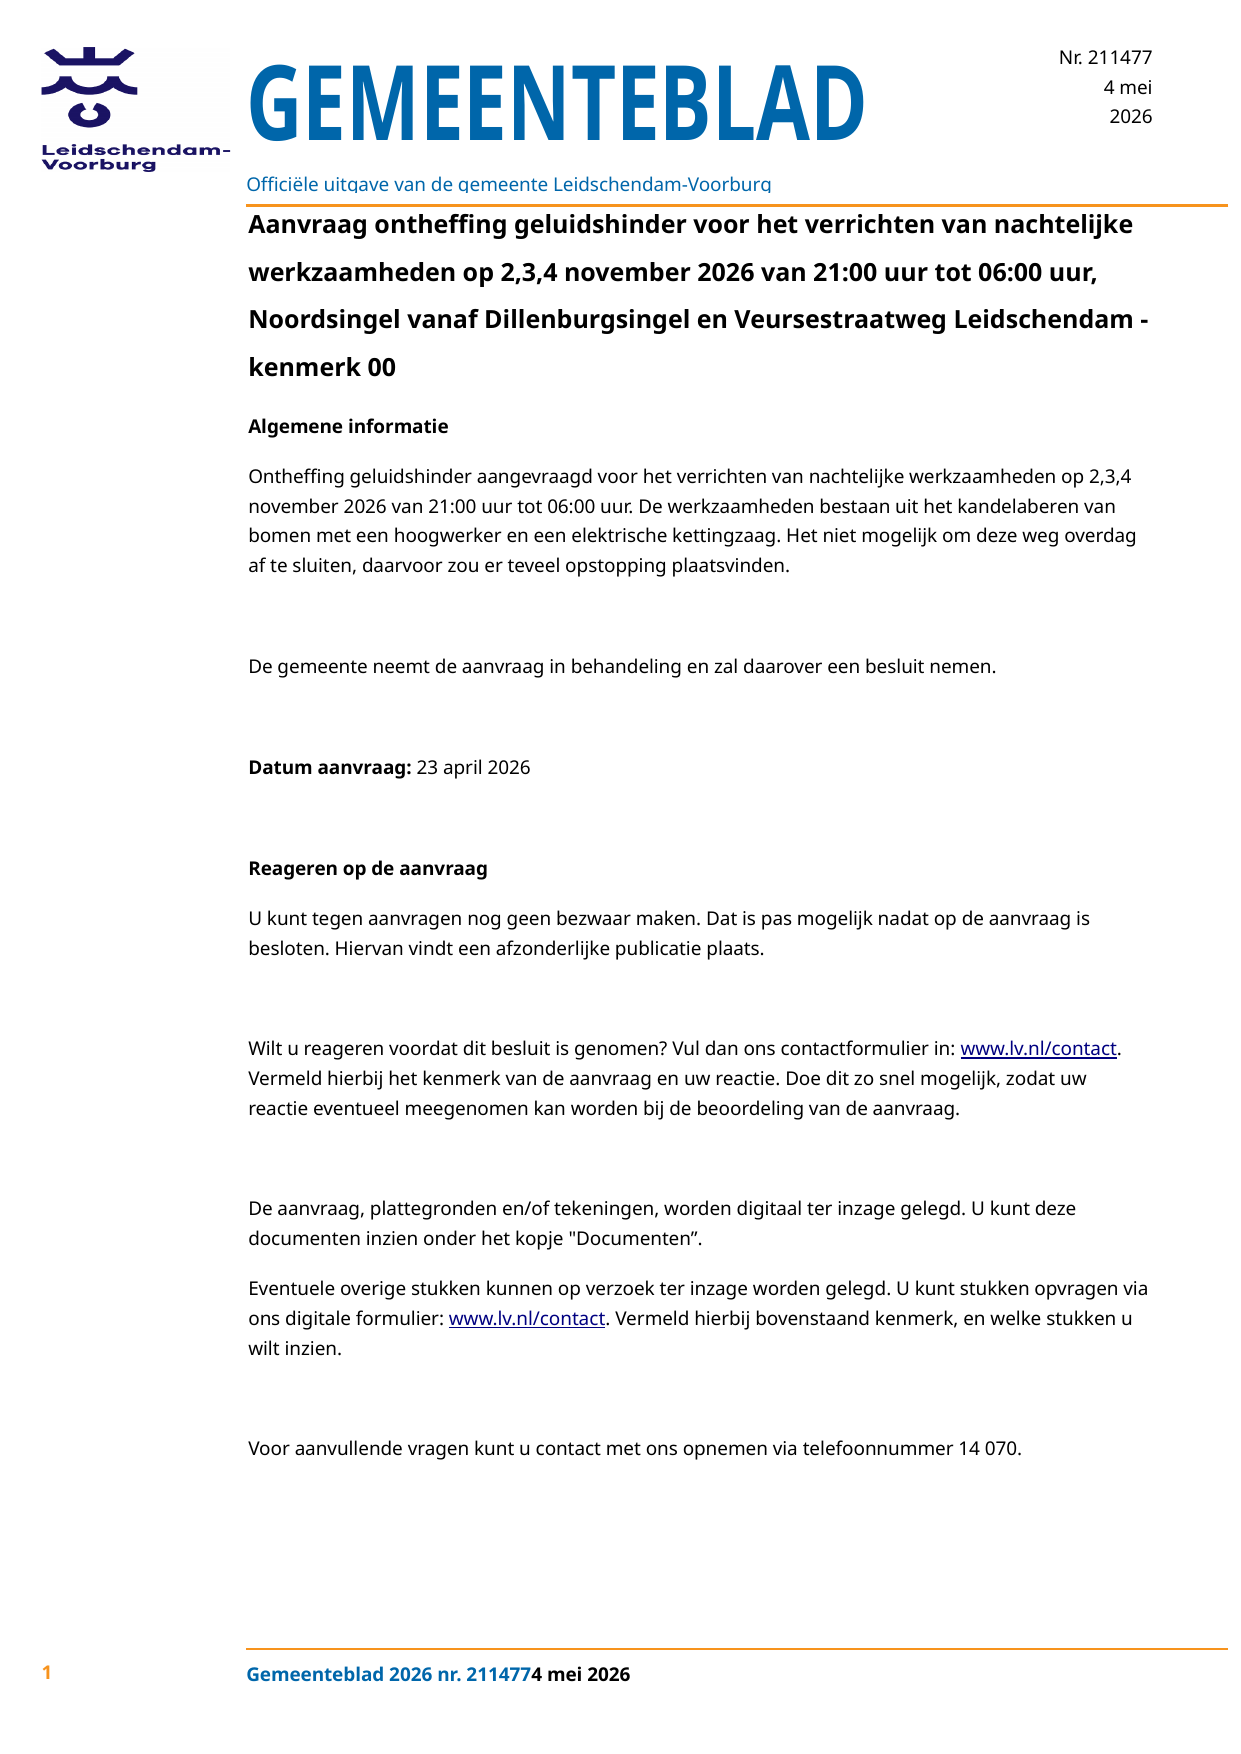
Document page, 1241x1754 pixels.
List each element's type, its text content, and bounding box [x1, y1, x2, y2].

text U kunt tegen aanvragen nog geen bezwaar maken. Dat is pas mogelijk nadat op de aanvraag is besloten. Hiervan vindt een afzonderlijke publicatie plaats. [248, 905, 1152, 961]
text Ontheffing geluidshinder aangevraagd voor het verrichten van nachtelijke werkzaamheden op 2,3,4 november 2026 van 21:00 uur tot 06:00 uur. De werkzaamheden bestaan uit het kandelaberen van bomen met een hoogwerker en een elektrische kettingzaag. Het niet mogelijk om deze weg overdag af te sluiten, daarvoor zou er teveel opstopping plaatsvinden. [248, 463, 1152, 578]
text De aanvraag, plattegronden en/of tekeningen, worden digitaal ter inzage gelegd. U kunt deze documenten inzien onder het kopje "Documenten”. [248, 1196, 1152, 1251]
text Wilt u reageren voordat dit besluit is genomen? Vul dan ons contactformulier in: www.lv.nl/contact. Vermeld hierbij het kenmerk van de aanvraag en uw reactie. Doe dit zo snel mogelijk, zodat uw reactie eventueel meegenomen kan worden bij de beoordeling van de aanvraag. [248, 1036, 1152, 1121]
text De gemeente neemt de aanvraag in behandeling en zal daarover een besluit nemen. [248, 653, 1152, 679]
text Reageren op de aanvraag [248, 855, 1152, 881]
text Voor aanvullende vragen kunt u contact met ons opnemen via telefoonnummer 14 070. [248, 1436, 1152, 1461]
text Algemene informatie [248, 413, 1152, 439]
text Aanvraag ontheffing geluidshinder voor het verrichten van nachtelijke werkzaamheden op 2,3,4 november 2026 van 21:00 uur tot 06:00 uur, Noordsingel vanaf Dillenburgsingel en Veursestraatweg Leidschendam - kenmerk 00 [248, 207, 1152, 384]
text Eventuele overige stukken kunnen op verzoek ter inzage worden gelegd. U kunt stukken opvragen via ons digitale formulier: www.lv.nl/contact. Vermeld hierbij bovenstaand kenmerk, en welke stukken u wilt inzien. [248, 1276, 1152, 1361]
picture [41, 47, 231, 172]
text Datum aanvraag: 23 april 2026 [248, 754, 1152, 780]
